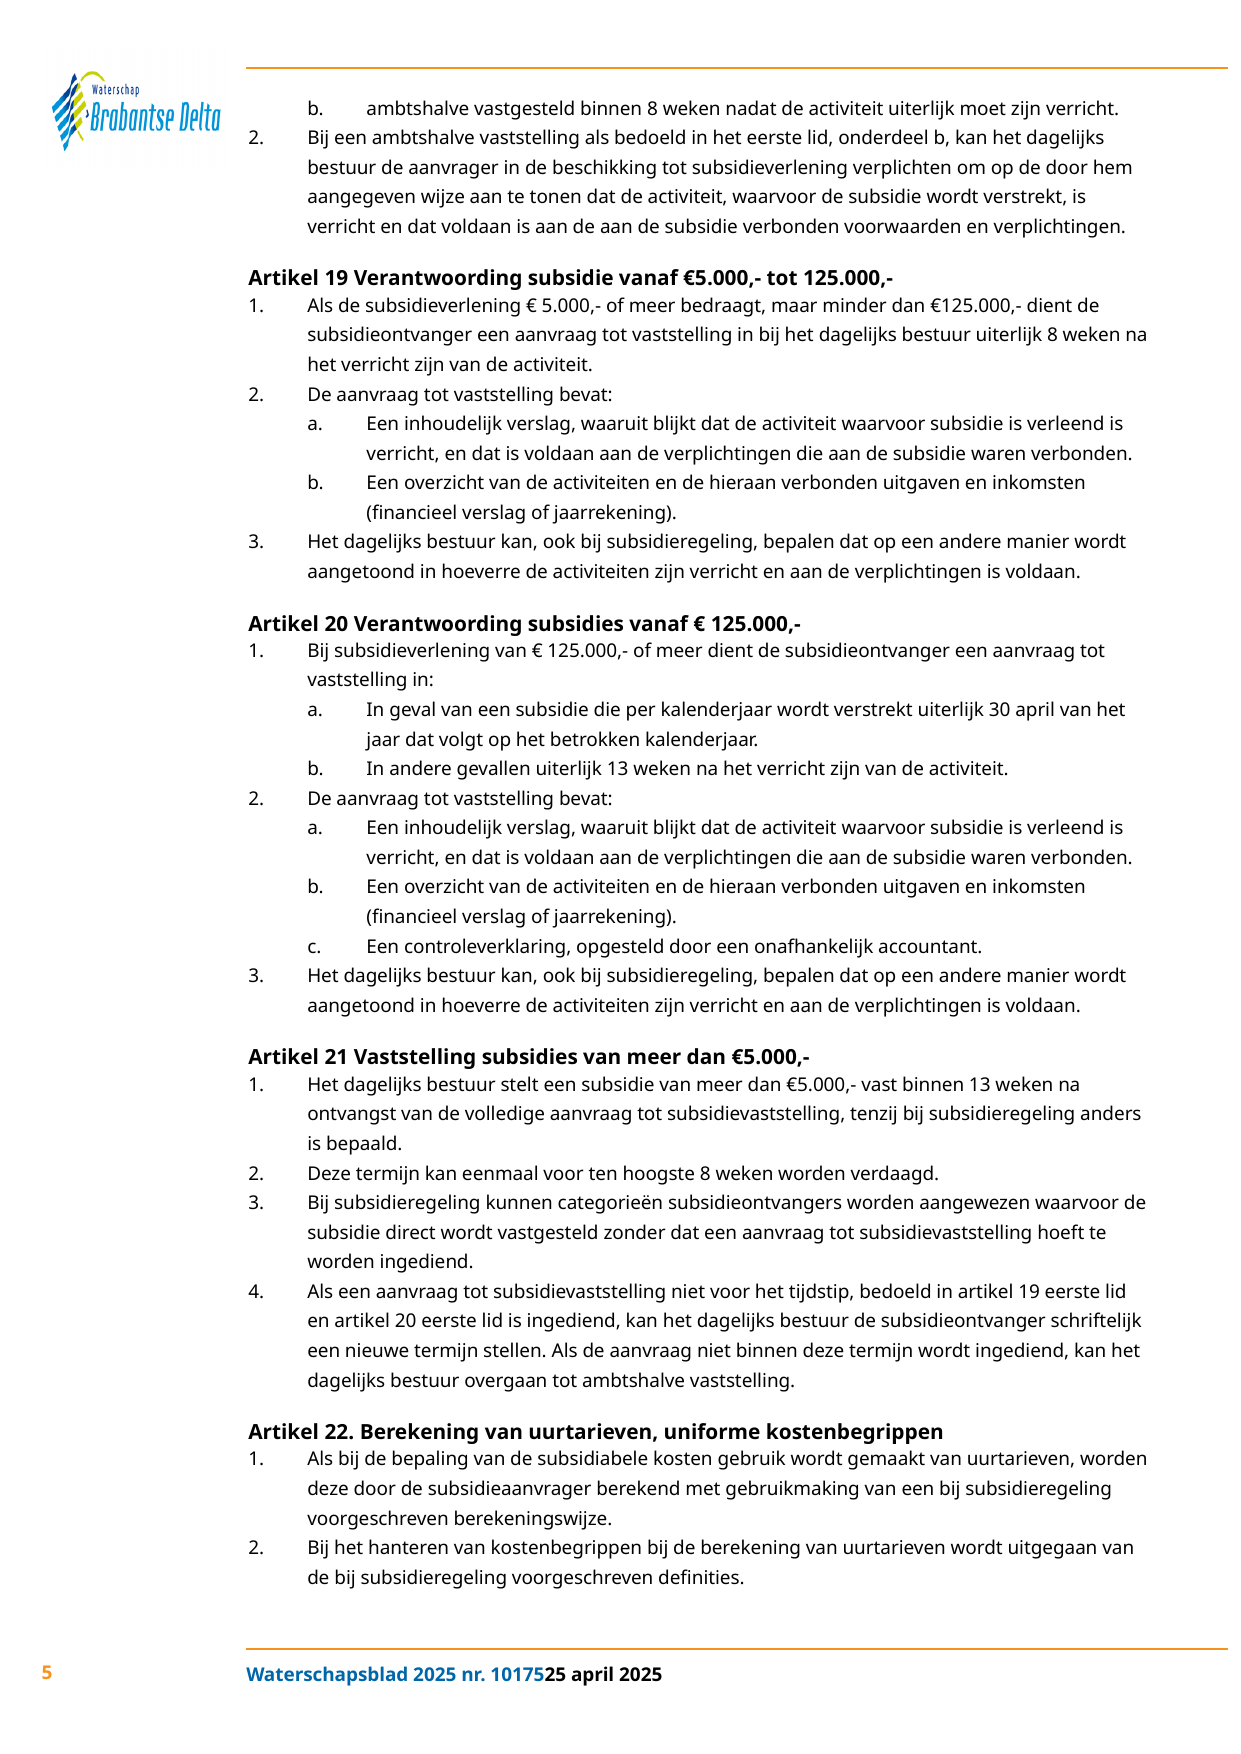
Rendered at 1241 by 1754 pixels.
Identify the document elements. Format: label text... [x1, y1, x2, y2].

list Bij het hanteren van kostenbegrippen bij de berekening van uurtarieven wordt uitgegaan van de bij subsidieregeling voorgeschreven definities. [248, 1534, 1152, 1590]
list Een inhoudelijk verslag, waaruit blijkt dat de activiteit waarvoor subsidie is verleend is verricht, en dat is voldaan aan de verplichtingen die aan de subsidie waren verbonden. [307, 814, 1152, 870]
list Een overzicht van de activiteiten en de hieraan verbonden uitgaven en inkomsten (financieel verslag of jaarrekening). [307, 874, 1152, 929]
text Artikel 20 Verantwoording subsidies vanaf € 125.000,- [248, 609, 1152, 637]
list Bij subsidieverlening van € 125.000,- of meer dient de subsidieontvanger een aanvraag tot vaststelling in: [248, 637, 1152, 692]
list Bij subsidieregeling kunnen categorieën subsidieontvangers worden aangewezen waarvoor de subsidie direct wordt vastgesteld zonder dat een aanvraag tot subsidievaststelling hoeft te worden ingediend. [248, 1189, 1152, 1274]
list Het dagelijks bestuur stelt een subsidie van meer dan €5.000,- vast binnen 13 weken na ontvangst van de volledige aanvraag tot subsidievaststelling, tenzij bij subsidieregeling anders is bepaald. [248, 1071, 1152, 1156]
list In andere gevallen uiterlijk 13 weken na het verricht zijn van de activiteit. [307, 755, 1152, 781]
list Als bij de bepaling van de subsidiabele kosten gebruik wordt gemaakt van uurtarieven, worden deze door de subsidieaanvrager berekend met gebruikmaking van een bij subsidieregeling voorgeschreven berekeningswijze. [248, 1446, 1152, 1531]
list ambtshalve vastgesteld binnen 8 weken nadat de activiteit uiterlijk moet zijn verricht. [307, 95, 1152, 121]
list De aanvraag tot vaststelling bevat: [248, 785, 1152, 811]
list Deze termijn kan eenmaal voor ten hoogste 8 weken worden verdaagd. [248, 1160, 1152, 1185]
list Als een aanvraag tot subsidievaststelling niet voor het tijdstip, bedoeld in artikel 19 eerste lid en artikel 20 eerste lid is ingediend, kan het dagelijks bestuur de subsidieontvanger schriftelijk een nieuwe termijn stellen. Als de aanvraag niet binnen deze termijn wordt ingediend, kan het dagelijks bestuur overgaan tot ambtshalve vaststelling. [248, 1278, 1152, 1392]
list Het dagelijks bestuur kan, ook bij subsidieregeling, bepalen dat op een andere manier wordt aangetoond in hoeverre de activiteiten zijn verricht en aan de verplichtingen is voldaan. [248, 962, 1152, 1018]
list Als de subsidieverlening € 5.000,- of meer bedraagt, maar minder dan €125.000,- dient de subsidieontvanger een aanvraag tot vaststelling in bij het dagelijks bestuur uiterlijk 8 weken na het verricht zijn van de activiteit. [248, 292, 1152, 377]
picture [41, 47, 231, 172]
list De aanvraag tot vaststelling bevat: [248, 381, 1152, 406]
text Artikel 19 Verantwoording subsidie vanaf €5.000,- tot 125.000,- [248, 263, 1152, 292]
text Artikel 22. Berekening van uurtarieven, uniforme kostenbegrippen [248, 1417, 1152, 1446]
list In geval van een subsidie die per kalenderjaar wordt verstrekt uiterlijk 30 april van het jaar dat volgt op het betrokken kalenderjaar. [307, 696, 1152, 752]
list Een overzicht van de activiteiten en de hieraan verbonden uitgaven en inkomsten (financieel verslag of jaarrekening). [307, 469, 1152, 525]
text Artikel 21 Vaststelling subsidies van meer dan €5.000,- [248, 1042, 1152, 1071]
list Bij een ambtshalve vaststelling als bedoeld in het eerste lid, onderdeel b, kan het dagelijks bestuur de aanvrager in de beschikking tot subsidieverlening verplichten om op de door hem aangegeven wijze aan te tonen dat de activiteit, waarvoor de subsidie wordt verstrekt, is verricht en dat voldaan is aan de aan de subsidie verbonden voorwaarden en verplichtingen. [248, 124, 1152, 239]
list Een inhoudelijk verslag, waaruit blijkt dat de activiteit waarvoor subsidie is verleend is verricht, en dat is voldaan aan de verplichtingen die aan de subsidie waren verbonden. [307, 410, 1152, 466]
list Het dagelijks bestuur kan, ook bij subsidieregeling, bepalen dat op een andere manier wordt aangetoond in hoeverre de activiteiten zijn verricht en aan de verplichtingen is voldaan. [248, 529, 1152, 584]
list Een controleverklaring, opgesteld door een onafhankelijk accountant. [307, 933, 1152, 959]
